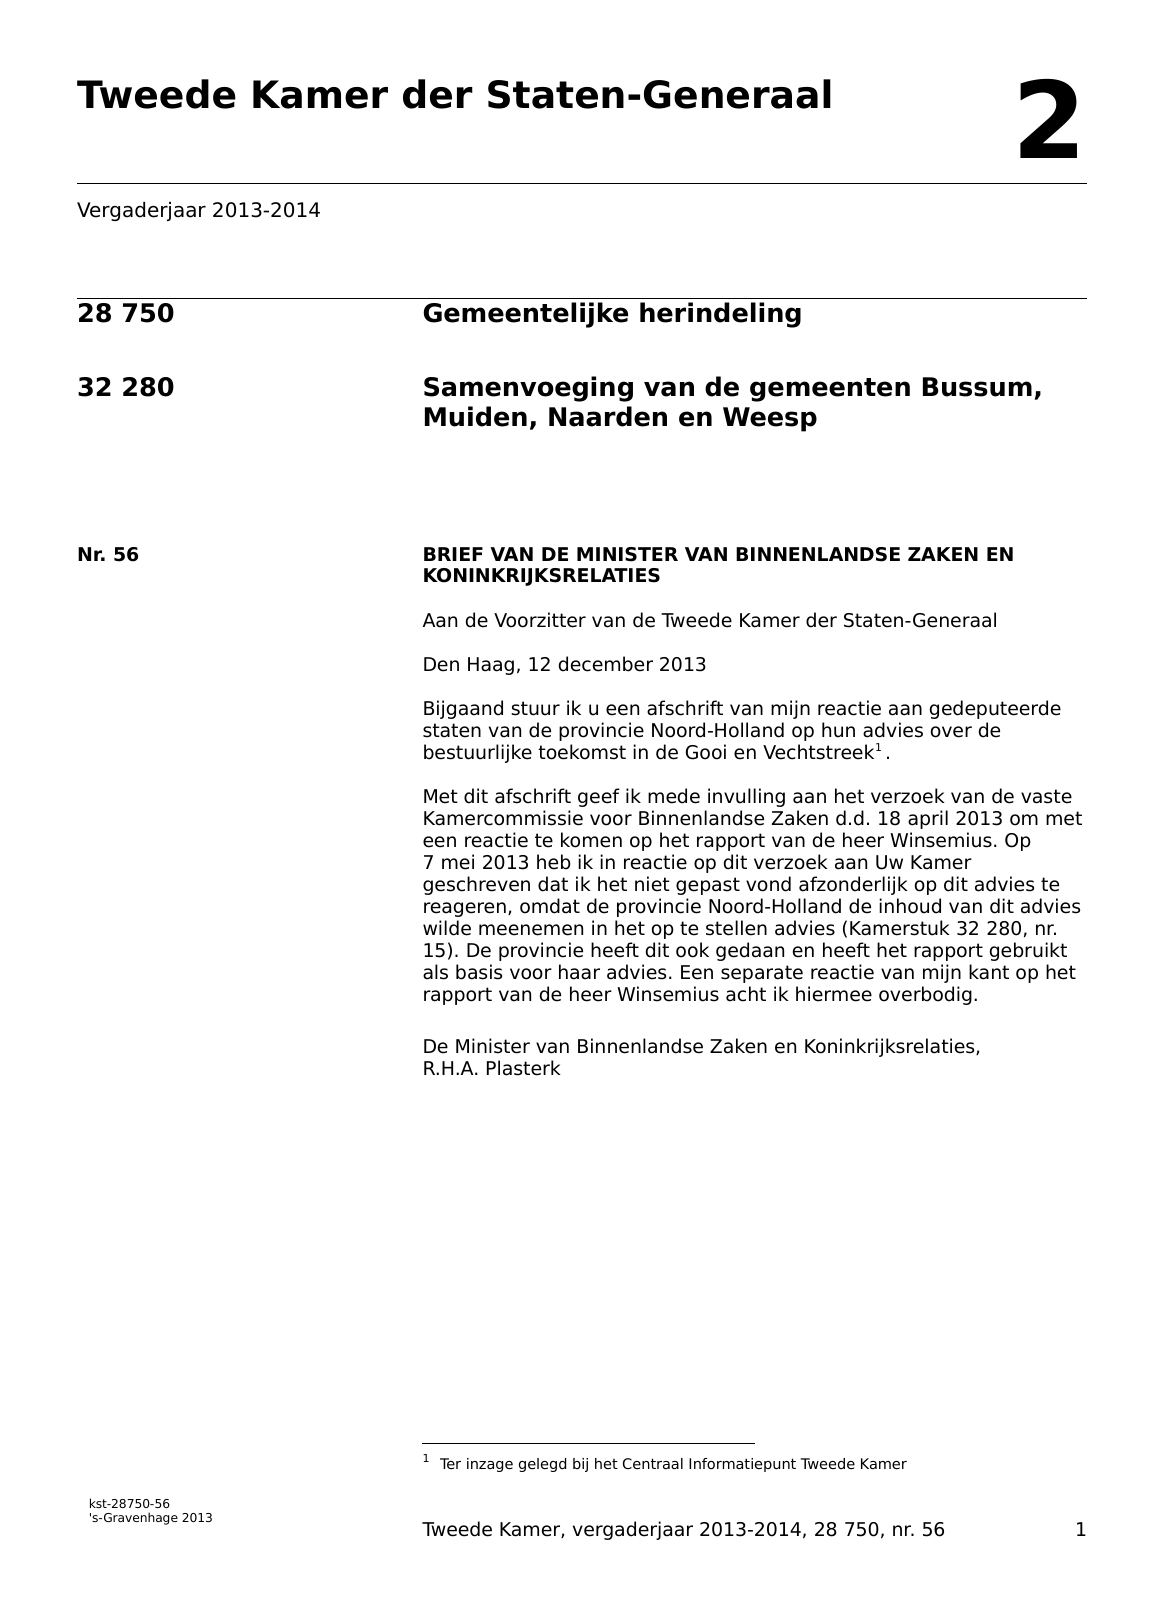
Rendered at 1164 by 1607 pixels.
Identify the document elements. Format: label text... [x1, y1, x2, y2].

table_cell Vergaderjaar 2013-2014 [77, 184, 1087, 298]
text Ter inzage gelegd bij het Centraal Informatiepunt Tweede Kamer [422, 1452, 1087, 1474]
text Bijgaand stuur ik u een afschrift van mijn reactie aan gedeputeerde staten van de provincie Noord-Holland op hun advies over de bestuurlijke toekomst in de Gooi en Vechtstreek. [422, 698, 1087, 764]
text Den Haag, 12 december 2013 [422, 654, 1087, 676]
text 's-Gravenhage 2013 [88, 1511, 323, 1525]
table_header Tweede Kamer der Staten-Generaal [77, 59, 886, 183]
subtitle Nr. 56 BRIEF VAN DE MINISTER VAN BINNENLANDSE ZAKEN EN KONINKRIJKSRELATIES [77, 543, 1087, 587]
text Aan de Voorzitter van de Tweede Kamer der Staten-Generaal [422, 609, 1087, 632]
subtitle 32 280 Samenvoeging van de gemeenten Bussum, Muiden, Naarden en Weesp [77, 373, 1087, 432]
text Met dit afschrift geef ik mede invulling aan het verzoek van de vaste Kamercommissie voor Binnenlandse Zaken d.d. 18 april 2013 om met een reactie te komen op het rapport van de heer Winsemius. Op 7 mei 2013 heb ik in reactie op dit verzoek aan Uw Kamer geschreven dat ik het niet gepast vond afzonderlijk op dit advies te reageren, omdat de provincie Noord-Holland de inhoud van dit advies wilde meenemen in het op te stellen advies (Kamerstuk 32 280, nr. 15). De provincie heeft dit ook gedaan en heeft het rapport gebruikt als basis voor haar advies. Een separate reactie van mijn kant op het rapport van de heer Winsemius acht ik hiermee overbodig. [422, 786, 1087, 1006]
table_header 2 [886, 59, 1087, 183]
text De Minister van Binnenlandse Zaken en Koninkrijksrelaties, R.H.A. Plasterk [422, 1036, 1087, 1080]
text kst-28750-56 [88, 1497, 323, 1511]
subtitle 28 750 Gemeentelijke herindeling [77, 299, 1087, 329]
